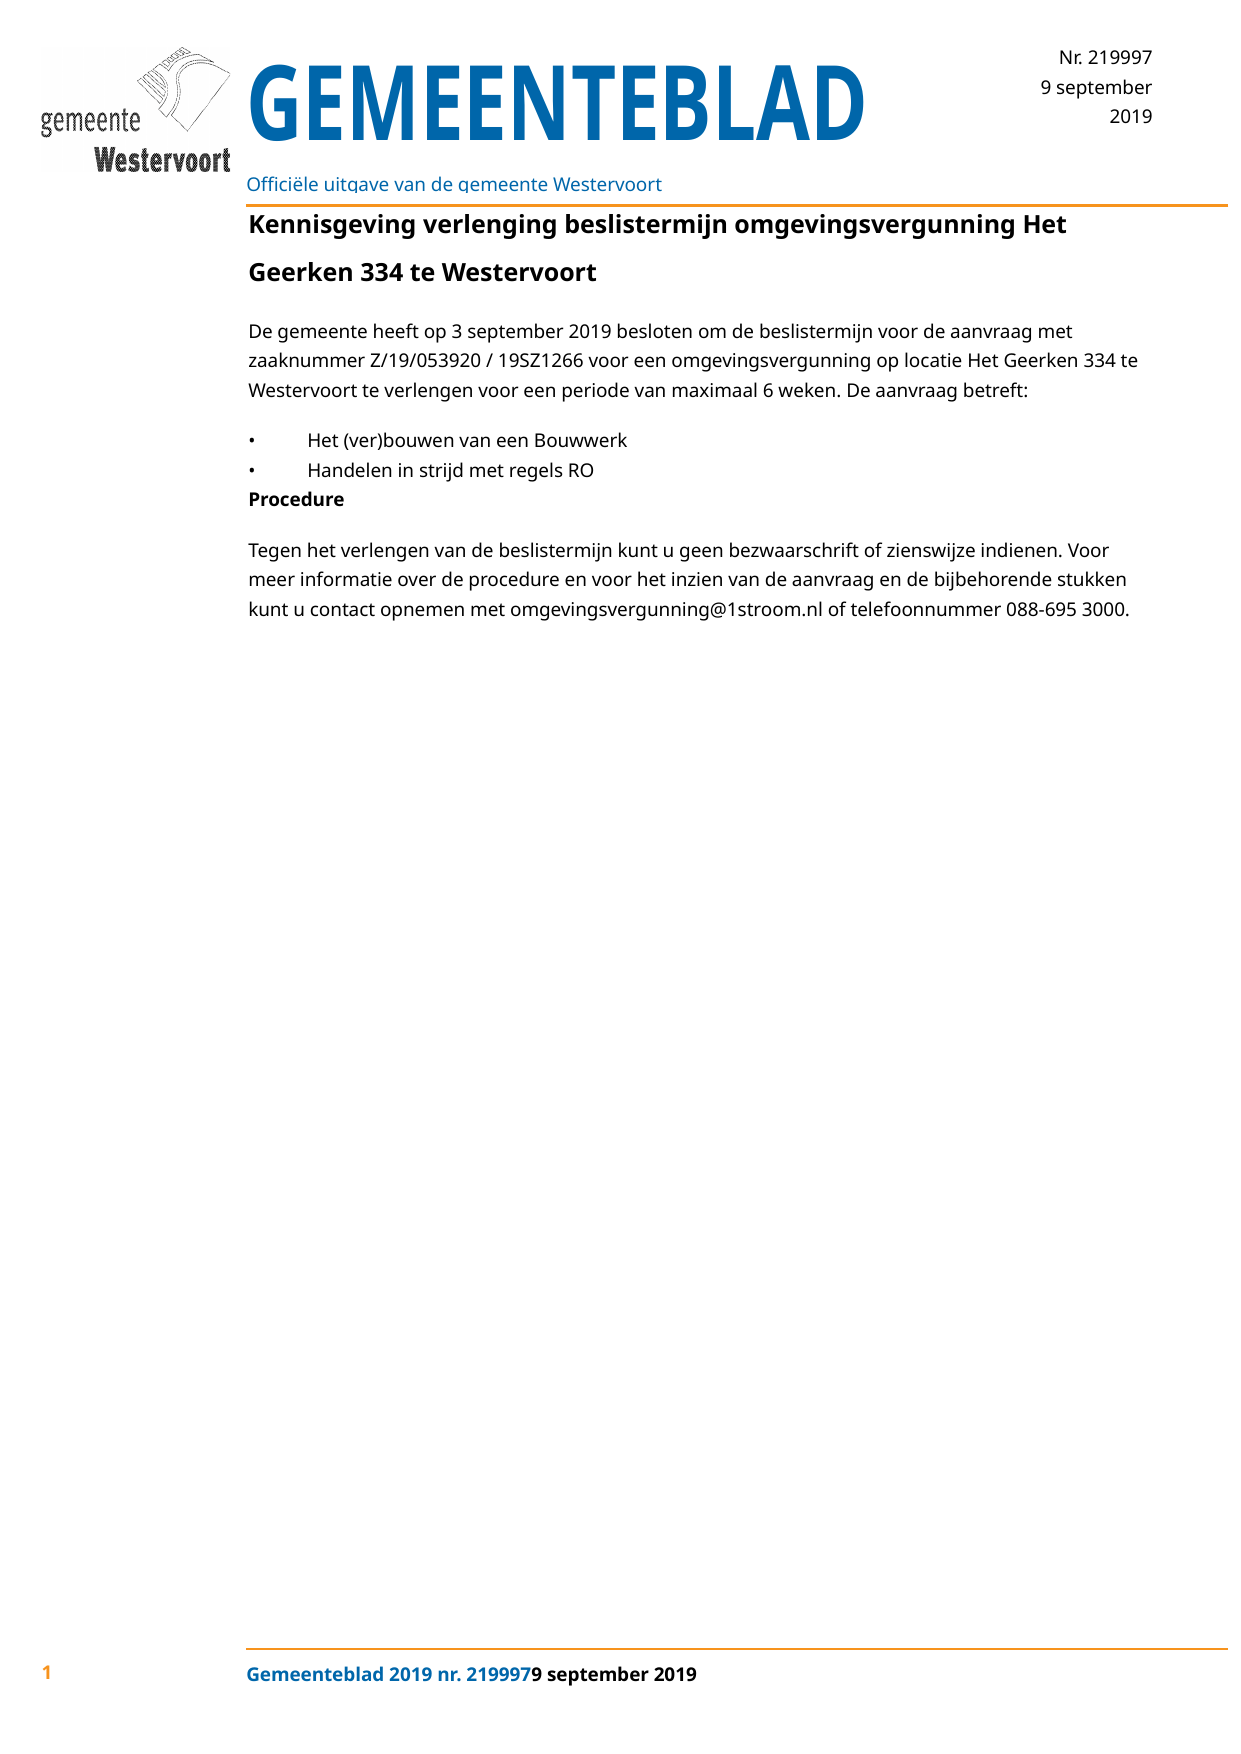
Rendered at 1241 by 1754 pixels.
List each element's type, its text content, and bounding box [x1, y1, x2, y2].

picture [41, 47, 231, 172]
text Tegen het verlengen van de beslistermijn kunt u geen bezwaarschrift of zienswijze indienen. Voor meer informatie over de procedure en voor het inzien van de aanvraag en de bijbehorende stukken kunt u contact opnemen met omgevingsvergunning@1stroom.nl of telefoonnummer 088-695 3000. [248, 537, 1152, 622]
text Procedure [248, 487, 1152, 512]
text Kennisgeving verlenging beslistermijn omgevingsvergunning Het Geerken 334 te Westervoort [248, 207, 1152, 288]
text De gemeente heeft op 3 september 2019 besloten om de beslistermijn voor de aanvraag met zaaknummer Z/19/053920 / 19SZ1266 voor een omgevingsvergunning op locatie Het Geerken 334 te Westervoort te verlengen voor een periode van maximaal 6 weken. De aanvraag betreft: [248, 318, 1152, 403]
list Het (ver)bouwen van een Bouwwerk [248, 427, 1152, 453]
list Handelen in strijd met regels RO [248, 457, 1152, 483]
